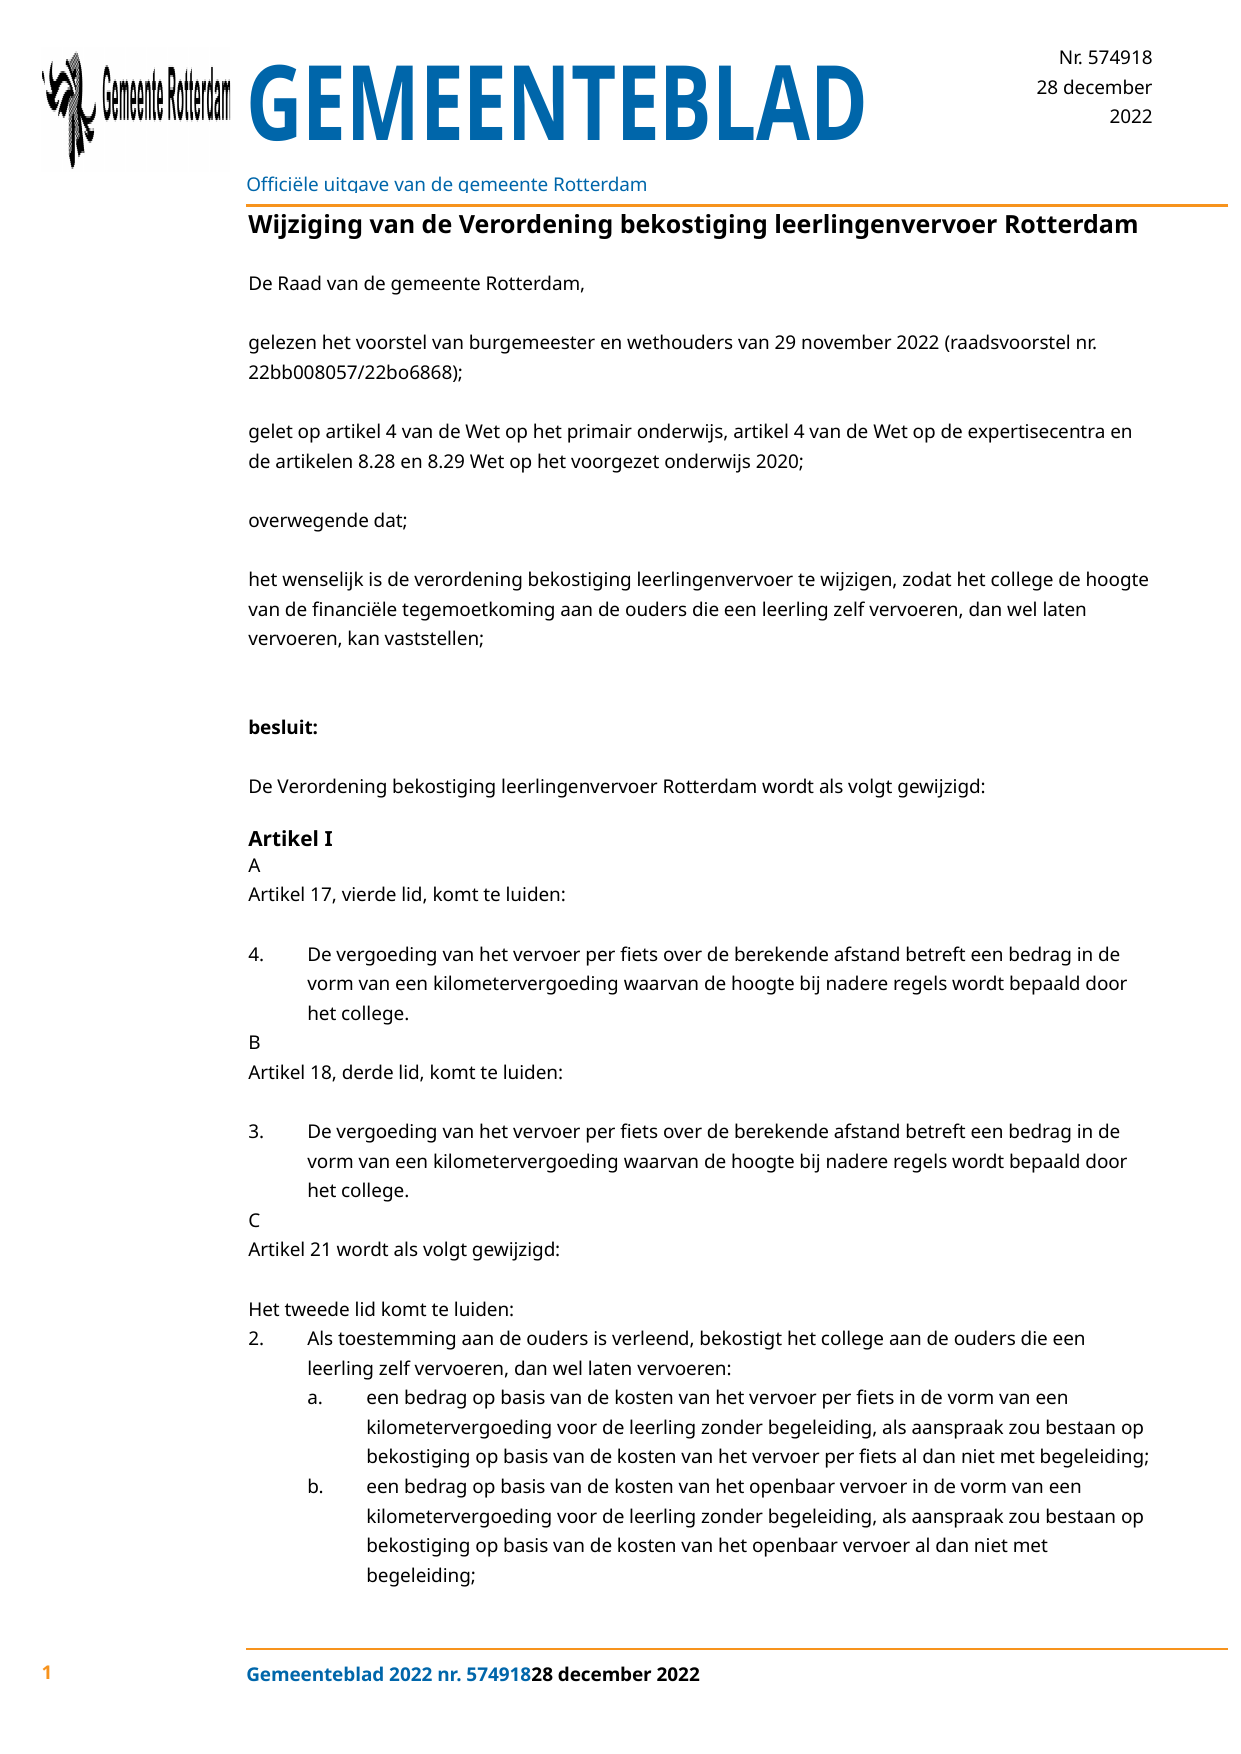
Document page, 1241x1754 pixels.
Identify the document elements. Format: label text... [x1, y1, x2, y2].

text B [248, 1029, 1152, 1055]
list een bedrag op basis van de kosten van het openbaar vervoer in de vorm van een kilometervergoeding voor de leerling zonder begeleiding, als aanspraak zou bestaan op bekostiging op basis van de kosten van het openbaar vervoer al dan niet met begeleiding; [307, 1473, 1152, 1588]
text Artikel 17, vierde lid, komt te luiden: [248, 882, 1152, 907]
text gelet op artikel 4 van de Wet op het primair onderwijs, artikel 4 van de Wet op de expertisecentra en de artikelen 8.28 en 8.29 Wet op het voorgezet onderwijs 2020; [248, 418, 1152, 473]
picture [41, 47, 231, 172]
list De vergoeding van het vervoer per fiets over de berekende afstand betreft een bedrag in de vorm van een kilometervergoeding waarvan de hoogte bij nadere regels wordt bepaald door het college. [248, 1118, 1152, 1203]
text De Raad van de gemeente Rotterdam, [248, 270, 1152, 296]
text Artikel 18, derde lid, komt te luiden: [248, 1059, 1152, 1085]
text Artikel 21 wordt als volgt gewijzigd: [248, 1237, 1152, 1262]
text Het tweede lid komt te luiden: [248, 1296, 1152, 1322]
text A [248, 852, 1152, 878]
list Als toestemming aan de ouders is verleend, bekostigt het college aan de ouders die een leerling zelf vervoeren, dan wel laten vervoeren: [248, 1325, 1152, 1381]
list een bedrag op basis van de kosten van het vervoer per fiets in de vorm van een kilometervergoeding voor de leerling zonder begeleiding, als aanspraak zou bestaan op bekostiging op basis van de kosten van het vervoer per fiets al dan niet met begeleiding; [307, 1384, 1152, 1469]
text Artikel I [248, 824, 1152, 852]
text De Verordening bekostiging leerlingenvervoer Rotterdam wordt als volgt gewijzigd: [248, 773, 1152, 799]
text overwegende dat; [248, 507, 1152, 533]
text C [248, 1207, 1152, 1233]
list De vergoeding van het vervoer per fiets over de berekende afstand betreft een bedrag in de vorm van een kilometervergoeding waarvan de hoogte bij nadere regels wordt bepaald door het college. [248, 941, 1152, 1026]
text besluit: [248, 714, 1152, 740]
text gelezen het voorstel van burgemeester en wethouders van 29 november 2022 (raadsvoorstel nr. 22bb008057/22bo6868); [248, 329, 1152, 385]
text het wenselijk is de verordening bekostiging leerlingenvervoer te wijzigen, zodat het college de hoogte van de financiële tegemoetkoming aan de ouders die een leerling zelf vervoeren, dan wel laten vervoeren, kan vaststellen; [248, 566, 1152, 651]
text Wijziging van de Verordening bekostiging leerlingenvervoer Rotterdam [248, 207, 1152, 241]
